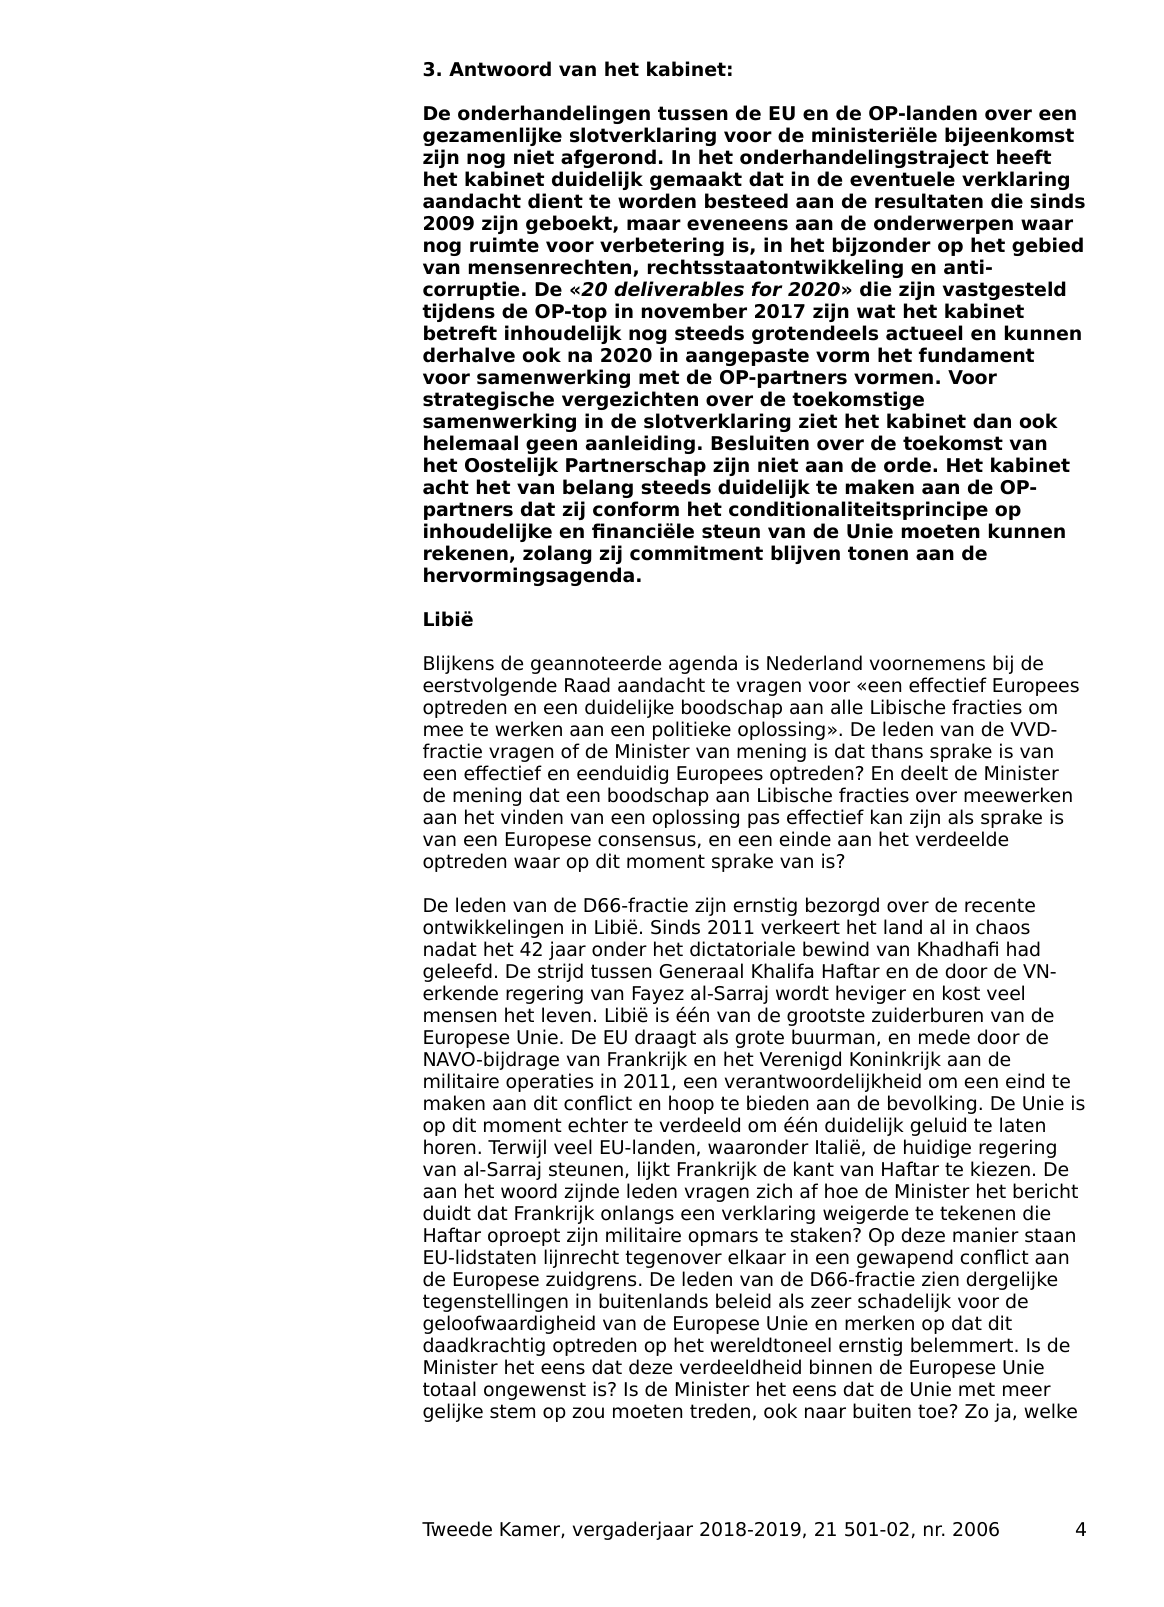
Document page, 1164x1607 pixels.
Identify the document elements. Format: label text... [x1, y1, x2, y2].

text De onderhandelingen tussen de EU en de OP-landen over een gezamenlijke slotverklaring voor de ministeriële bijeenkomst zijn nog niet afgerond. In het onderhandelingstraject heeft het kabinet duidelijk gemaakt dat in de eventuele verklaring aandacht dient te worden besteed aan de resultaten die sinds 2009 zijn geboekt, maar eveneens aan de onderwerpen waar nog ruimte voor verbetering is, in het bijzonder op het gebied van mensenrechten, rechtsstaatontwikkeling en anti-corruptie. De «20 deliverables for 2020» die zijn vastgesteld tijdens de OP-top in november 2017 zijn wat het kabinet betreft inhoudelijk nog steeds grotendeels actueel en kunnen derhalve ook na 2020 in aangepaste vorm het fundament voor samenwerking met de OP-partners vormen. Voor strategische vergezichten over de toekomstige samenwerking in de slotverklaring ziet het kabinet dan ook helemaal geen aanleiding. Besluiten over de toekomst van het Oostelijk Partnerschap zijn niet aan de orde. Het kabinet acht het van belang steeds duidelijk te maken aan de OP-partners dat zij conform het conditionaliteitsprincipe op inhoudelijke en financiële steun van de Unie moeten kunnen rekenen, zolang zij commitment blijven tonen aan de hervormingsagenda. [422, 103, 1087, 587]
subtitle 3. Antwoord van het kabinet: [422, 59, 1087, 81]
text Blijkens de geannoteerde agenda is Nederland voornemens bij de eerstvolgende Raad aandacht te vragen voor «een effectief Europees optreden en een duidelijke boodschap aan alle Libische fracties om mee te werken aan een politieke oplossing». De leden van de VVD-fractie vragen of de Minister van mening is dat thans sprake is van een effectief en eenduidig Europees optreden? En deelt de Minister de mening dat een boodschap aan Libische fracties over meewerken aan het vinden van een oplossing pas effectief kan zijn als sprake is van een Europese consensus, en een einde aan het verdeelde optreden waar op dit moment sprake van is? [422, 653, 1087, 873]
subtitle Libië [422, 609, 1087, 631]
text De leden van de D66-fractie zijn ernstig bezorgd over de recente ontwikkelingen in Libië. Sinds 2011 verkeert het land al in chaos nadat het 42 jaar onder het dictatoriale bewind van Khadhafi had geleefd. De strijd tussen Generaal Khalifa Haftar en de door de VN-erkende regering van Fayez al-Sarraj wordt heviger en kost veel mensen het leven. Libië is één van de grootste zuiderburen van de Europese Unie. De EU draagt als grote buurman, en mede door de NAVO-bijdrage van Frankrijk en het Verenigd Koninkrijk aan de militaire operaties in 2011, een verantwoordelijkheid om een eind te maken aan dit conflict en hoop te bieden aan de bevolking. De Unie is op dit moment echter te verdeeld om één duidelijk geluid te laten horen. Terwijl veel EU-landen, waaronder Italië, de huidige regering van al-Sarraj steunen, lijkt Frankrijk de kant van Haftar te kiezen. De aan het woord zijnde leden vragen zich af hoe de Minister het bericht duidt dat Frankrijk onlangs een verklaring weigerde te tekenen die Haftar oproept zijn militaire opmars te staken? Op deze manier staan EU-lidstaten lijnrecht tegenover elkaar in een gewapend conflict aan de Europese zuidgrens. De leden van de D66-fractie zien dergelijke tegenstellingen in buitenlands beleid als zeer schadelijk voor de geloofwaardigheid van de Europese Unie en merken op dat dit daadkrachtig optreden op het wereldtoneel ernstig belemmert. Is de Minister het eens dat deze verdeeldheid binnen de Europese Unie totaal ongewenst is? Is de Minister het eens dat de Unie met meer gelijke stem op zou moeten treden, ook naar buiten toe? Zo ja, welke [422, 895, 1087, 1423]
